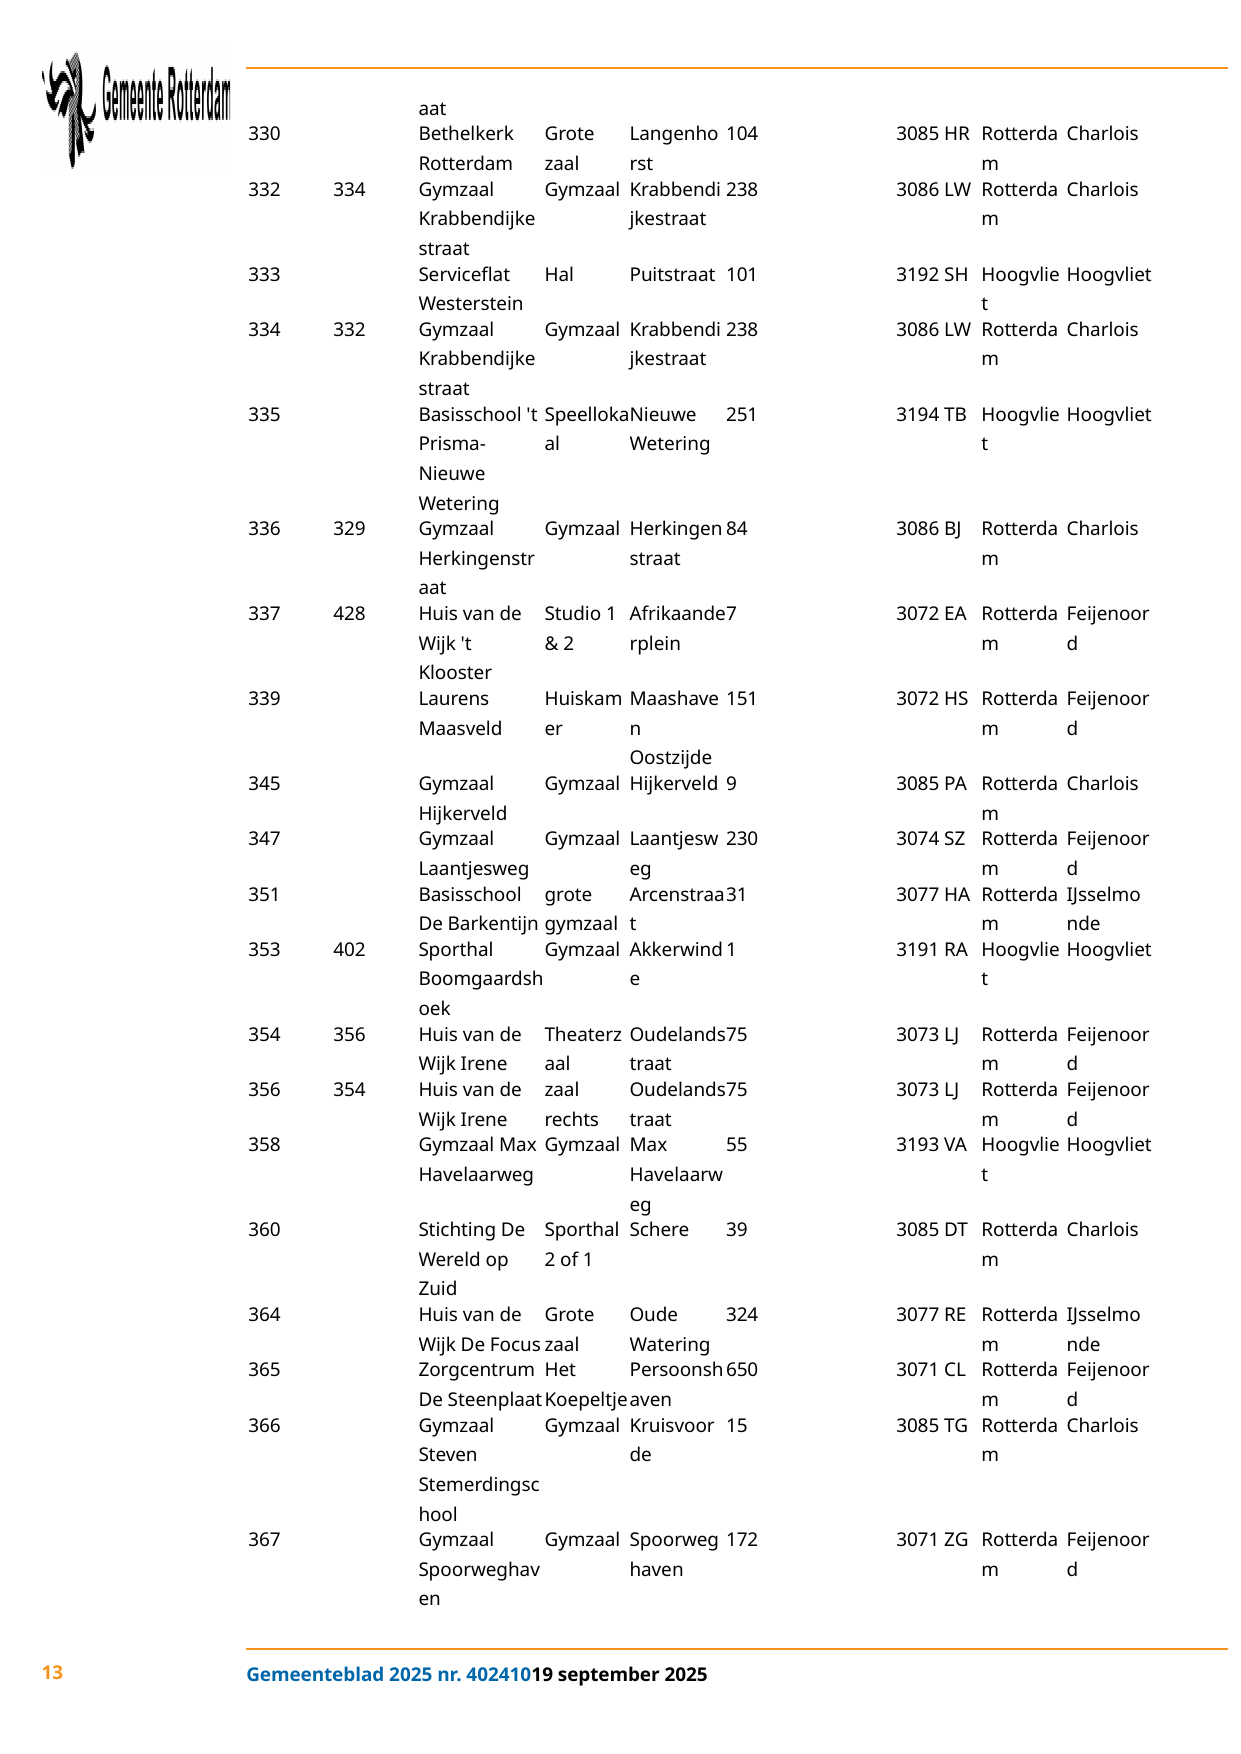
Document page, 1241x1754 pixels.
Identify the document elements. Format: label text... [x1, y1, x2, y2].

table_cell Speellokaal [544, 401, 629, 515]
table_cell [811, 1412, 896, 1526]
table_cell Rotterdam [981, 1526, 1066, 1611]
table_cell 3194 TB [896, 401, 981, 515]
table_cell 354 [333, 1076, 418, 1132]
table_cell Huis van de Wijk 't Klooster [418, 600, 544, 685]
table_cell Gymzaal [544, 316, 629, 401]
table_cell 151 [726, 685, 811, 770]
table_cell 330 [248, 121, 333, 176]
table_cell Gymzaal [544, 176, 629, 261]
table_cell 251 [726, 401, 811, 515]
table_cell Charlois [1066, 176, 1152, 261]
table_cell 3073 LJ [896, 1021, 981, 1076]
table_cell 334 [248, 316, 333, 401]
table_cell Maashaven Oostzijde [629, 685, 726, 770]
table_cell [811, 401, 896, 515]
table_cell Arcenstraat [629, 881, 726, 936]
table_cell Hal [544, 261, 629, 316]
table_cell 55 [726, 1132, 811, 1216]
table_cell [333, 261, 418, 316]
table_cell [544, 95, 629, 121]
table_cell [333, 825, 418, 881]
table_cell 3077 RE [896, 1301, 981, 1357]
table_cell [811, 825, 896, 881]
table_cell Gymzaal [544, 515, 629, 600]
table_cell [811, 1216, 896, 1301]
table_cell 75 [726, 1021, 811, 1076]
table_cell Het Koepeltje [544, 1357, 629, 1412]
table_cell Akkerwinde [629, 936, 726, 1021]
table_cell [333, 1526, 418, 1611]
table_cell Rotterdam [981, 685, 1066, 770]
table_cell Oudelandstraat [629, 1021, 726, 1076]
table_cell 3085 PA [896, 770, 981, 825]
table_cell [248, 95, 333, 121]
table_cell 367 [248, 1526, 333, 1611]
table_cell Feijenoord [1066, 1526, 1152, 1611]
table_cell 365 [248, 1357, 333, 1412]
table_cell 3077 HA [896, 881, 981, 936]
table_cell Hoogvliet [1066, 261, 1152, 316]
table_cell 3191 RA [896, 936, 981, 1021]
table_cell Sporthal Boomgaardshoek [418, 936, 544, 1021]
table_cell Gymzaal Hijkerveld [418, 770, 544, 825]
table_cell 366 [248, 1412, 333, 1526]
table_cell 428 [333, 600, 418, 685]
table_cell Charlois [1066, 1412, 1152, 1526]
table_cell Puitstraat [629, 261, 726, 316]
table_cell Gymzaal Laantjesweg [418, 825, 544, 881]
table_cell [726, 95, 811, 121]
table_cell Grote zaal [544, 121, 629, 176]
table_cell 3086 LW [896, 316, 981, 401]
table_cell Rotterdam [981, 176, 1066, 261]
table_cell 238 [726, 176, 811, 261]
table_cell 360 [248, 1216, 333, 1301]
table_cell Bethelkerk Rotterdam [418, 121, 544, 176]
table_cell 3085 DT [896, 1216, 981, 1301]
table_cell 3086 LW [896, 176, 981, 261]
table_cell 238 [726, 316, 811, 401]
table_cell [333, 1412, 418, 1526]
table_cell [333, 1132, 418, 1216]
table_cell Laantjesweg [629, 825, 726, 881]
table_cell 650 [726, 1357, 811, 1412]
table_cell Rotterdam [981, 1216, 1066, 1301]
table_cell Feijenoord [1066, 600, 1152, 685]
table_cell Gymzaal [544, 770, 629, 825]
table_cell IJsselmonde [1066, 881, 1152, 936]
table_cell 353 [248, 936, 333, 1021]
table_cell Huis van de Wijk Irene [418, 1021, 544, 1076]
table_cell Feijenoord [1066, 1357, 1152, 1412]
table_cell Gymzaal Krabbendijkestraat [418, 176, 544, 261]
table_cell 351 [248, 881, 333, 936]
table_cell [811, 1132, 896, 1216]
table_cell 354 [248, 1021, 333, 1076]
table_cell 336 [248, 515, 333, 600]
table_cell Hoogvliet [981, 1132, 1066, 1216]
table_cell [811, 685, 896, 770]
table_cell 3072 HS [896, 685, 981, 770]
table_cell 3072 EA [896, 600, 981, 685]
table_cell Zorgcentrum De Steenplaat [418, 1357, 544, 1412]
table_cell Krabbendijkestraat [629, 316, 726, 401]
table_cell 402 [333, 936, 418, 1021]
table_cell [629, 95, 726, 121]
table_cell 339 [248, 685, 333, 770]
table_cell 172 [726, 1526, 811, 1611]
table_cell [333, 1301, 418, 1357]
table_cell 364 [248, 1301, 333, 1357]
table_cell [811, 1301, 896, 1357]
table_cell [811, 1021, 896, 1076]
table_cell Gymzaal [544, 825, 629, 881]
table_cell 332 [333, 316, 418, 401]
table_cell 3085 HR [896, 121, 981, 176]
picture [41, 47, 231, 172]
table_cell Feijenoord [1066, 825, 1152, 881]
table_cell 337 [248, 600, 333, 685]
table_cell Rotterdam [981, 1076, 1066, 1132]
table_cell 3193 VA [896, 1132, 981, 1216]
table_cell Hoogvliet [1066, 936, 1152, 1021]
table_cell [333, 1216, 418, 1301]
table_cell Studio 1 & 2 [544, 600, 629, 685]
table_cell IJsselmonde [1066, 1301, 1152, 1357]
table_cell Oudelandstraat [629, 1076, 726, 1132]
table_cell 3071 CL [896, 1357, 981, 1412]
table_cell Rotterdam [981, 121, 1066, 176]
table_cell 332 [248, 176, 333, 261]
table_cell 333 [248, 261, 333, 316]
table_cell [811, 1526, 896, 1611]
table_cell Charlois [1066, 770, 1152, 825]
table_cell Grote zaal [544, 1301, 629, 1357]
table_cell [811, 176, 896, 261]
table_cell [811, 261, 896, 316]
table_cell [811, 770, 896, 825]
table_cell 356 [248, 1076, 333, 1132]
table_cell Persoonshaven [629, 1357, 726, 1412]
table_cell Herkingenstraat [629, 515, 726, 600]
table_cell [811, 95, 896, 121]
table_cell Hijkerveld [629, 770, 726, 825]
table_cell [1066, 95, 1152, 121]
table_cell [811, 881, 896, 936]
table_cell 3071 ZG [896, 1526, 981, 1611]
table_cell 9 [726, 770, 811, 825]
table_cell 3074 SZ [896, 825, 981, 881]
table_cell Gymzaal Krabbendijkestraat [418, 316, 544, 401]
table_cell Huiskamer [544, 685, 629, 770]
table_cell 347 [248, 825, 333, 881]
table_cell Krabbendijkestraat [629, 176, 726, 261]
table_cell [811, 316, 896, 401]
table_cell Max Havelaarweg [629, 1132, 726, 1216]
table_cell 1 [726, 936, 811, 1021]
table_cell Gymzaal [544, 936, 629, 1021]
table_cell [811, 121, 896, 176]
table_cell 356 [333, 1021, 418, 1076]
table_cell 39 [726, 1216, 811, 1301]
table_cell [333, 401, 418, 515]
table_cell 230 [726, 825, 811, 881]
table_cell Rotterdam [981, 770, 1066, 825]
table_cell [333, 1357, 418, 1412]
table_cell Rotterdam [981, 1021, 1066, 1076]
table_cell Feijenoord [1066, 685, 1152, 770]
table_cell Laurens Maasveld [418, 685, 544, 770]
table_cell [811, 936, 896, 1021]
table_cell 345 [248, 770, 333, 825]
table_cell Serviceflat Westerstein [418, 261, 544, 316]
table_cell Gymzaal Steven Stemerdingschool [418, 1412, 544, 1526]
table_cell Oude Watering [629, 1301, 726, 1357]
table_cell Rotterdam [981, 1357, 1066, 1412]
table_cell Rotterdam [981, 316, 1066, 401]
table_cell Nieuwe Wetering [629, 401, 726, 515]
table_cell Gymzaal [544, 1412, 629, 1526]
table_cell Gymzaal Herkingenstraat [418, 515, 544, 600]
table_cell Afrikaanderplein [629, 600, 726, 685]
table_cell Hoogvliet [981, 936, 1066, 1021]
table_cell zaal rechts [544, 1076, 629, 1132]
table_cell [333, 95, 418, 121]
table_cell 3073 LJ [896, 1076, 981, 1132]
table_cell Stichting De Wereld op Zuid [418, 1216, 544, 1301]
table_cell Gymzaal [544, 1132, 629, 1216]
table_cell Kruisvoorde [629, 1412, 726, 1526]
table_cell [333, 881, 418, 936]
table_cell 358 [248, 1132, 333, 1216]
table_cell Basisschool 't Prisma- Nieuwe Wetering [418, 401, 544, 515]
table_cell aat [418, 95, 544, 121]
table_cell Rotterdam [981, 1301, 1066, 1357]
table_cell 101 [726, 261, 811, 316]
table_cell [333, 685, 418, 770]
table_cell [811, 515, 896, 600]
table_cell 334 [333, 176, 418, 261]
table_cell Sporthal 2 of 1 [544, 1216, 629, 1301]
table_cell 324 [726, 1301, 811, 1357]
table_cell Feijenoord [1066, 1021, 1152, 1076]
table_cell [811, 600, 896, 685]
table_cell 3085 TG [896, 1412, 981, 1526]
table_cell Huis van de Wijk Irene [418, 1076, 544, 1132]
table_cell 75 [726, 1076, 811, 1132]
table_cell [333, 770, 418, 825]
table_cell Charlois [1066, 316, 1152, 401]
table_cell 335 [248, 401, 333, 515]
table_cell 7 [726, 600, 811, 685]
table_cell [811, 1357, 896, 1412]
table_cell grote gymzaal [544, 881, 629, 936]
table_cell 329 [333, 515, 418, 600]
table_cell Schere [629, 1216, 726, 1301]
table_cell Basisschool De Barkentijn [418, 881, 544, 936]
table_cell Theaterzaal [544, 1021, 629, 1076]
table_cell Hoogvliet [1066, 401, 1152, 515]
table_cell 31 [726, 881, 811, 936]
table_cell Feijenoord [1066, 1076, 1152, 1132]
table_cell Hoogvliet [981, 261, 1066, 316]
table_cell Charlois [1066, 515, 1152, 600]
table_cell Gymzaal [544, 1526, 629, 1611]
table_cell Gymzaal Max Havelaarweg [418, 1132, 544, 1216]
table_cell 3192 SH [896, 261, 981, 316]
table_cell 104 [726, 121, 811, 176]
table_cell Rotterdam [981, 600, 1066, 685]
table_cell Hoogvliet [981, 401, 1066, 515]
table_cell Rotterdam [981, 515, 1066, 600]
table_cell 84 [726, 515, 811, 600]
table_cell Rotterdam [981, 1412, 1066, 1526]
table_cell Gymzaal Spoorweghaven [418, 1526, 544, 1611]
table_cell Huis van de Wijk De Focus [418, 1301, 544, 1357]
table_cell Hoogvliet [1066, 1132, 1152, 1216]
table_cell Rotterdam [981, 881, 1066, 936]
table_cell Charlois [1066, 121, 1152, 176]
table_cell Langenhorst [629, 121, 726, 176]
table_cell Spoorweghaven [629, 1526, 726, 1611]
table_cell [811, 1076, 896, 1132]
table_cell 3086 BJ [896, 515, 981, 600]
table_cell Rotterdam [981, 825, 1066, 881]
table_cell 15 [726, 1412, 811, 1526]
table_cell Charlois [1066, 1216, 1152, 1301]
table_cell [896, 95, 981, 121]
table_cell [981, 95, 1066, 121]
table_cell [333, 121, 418, 176]
